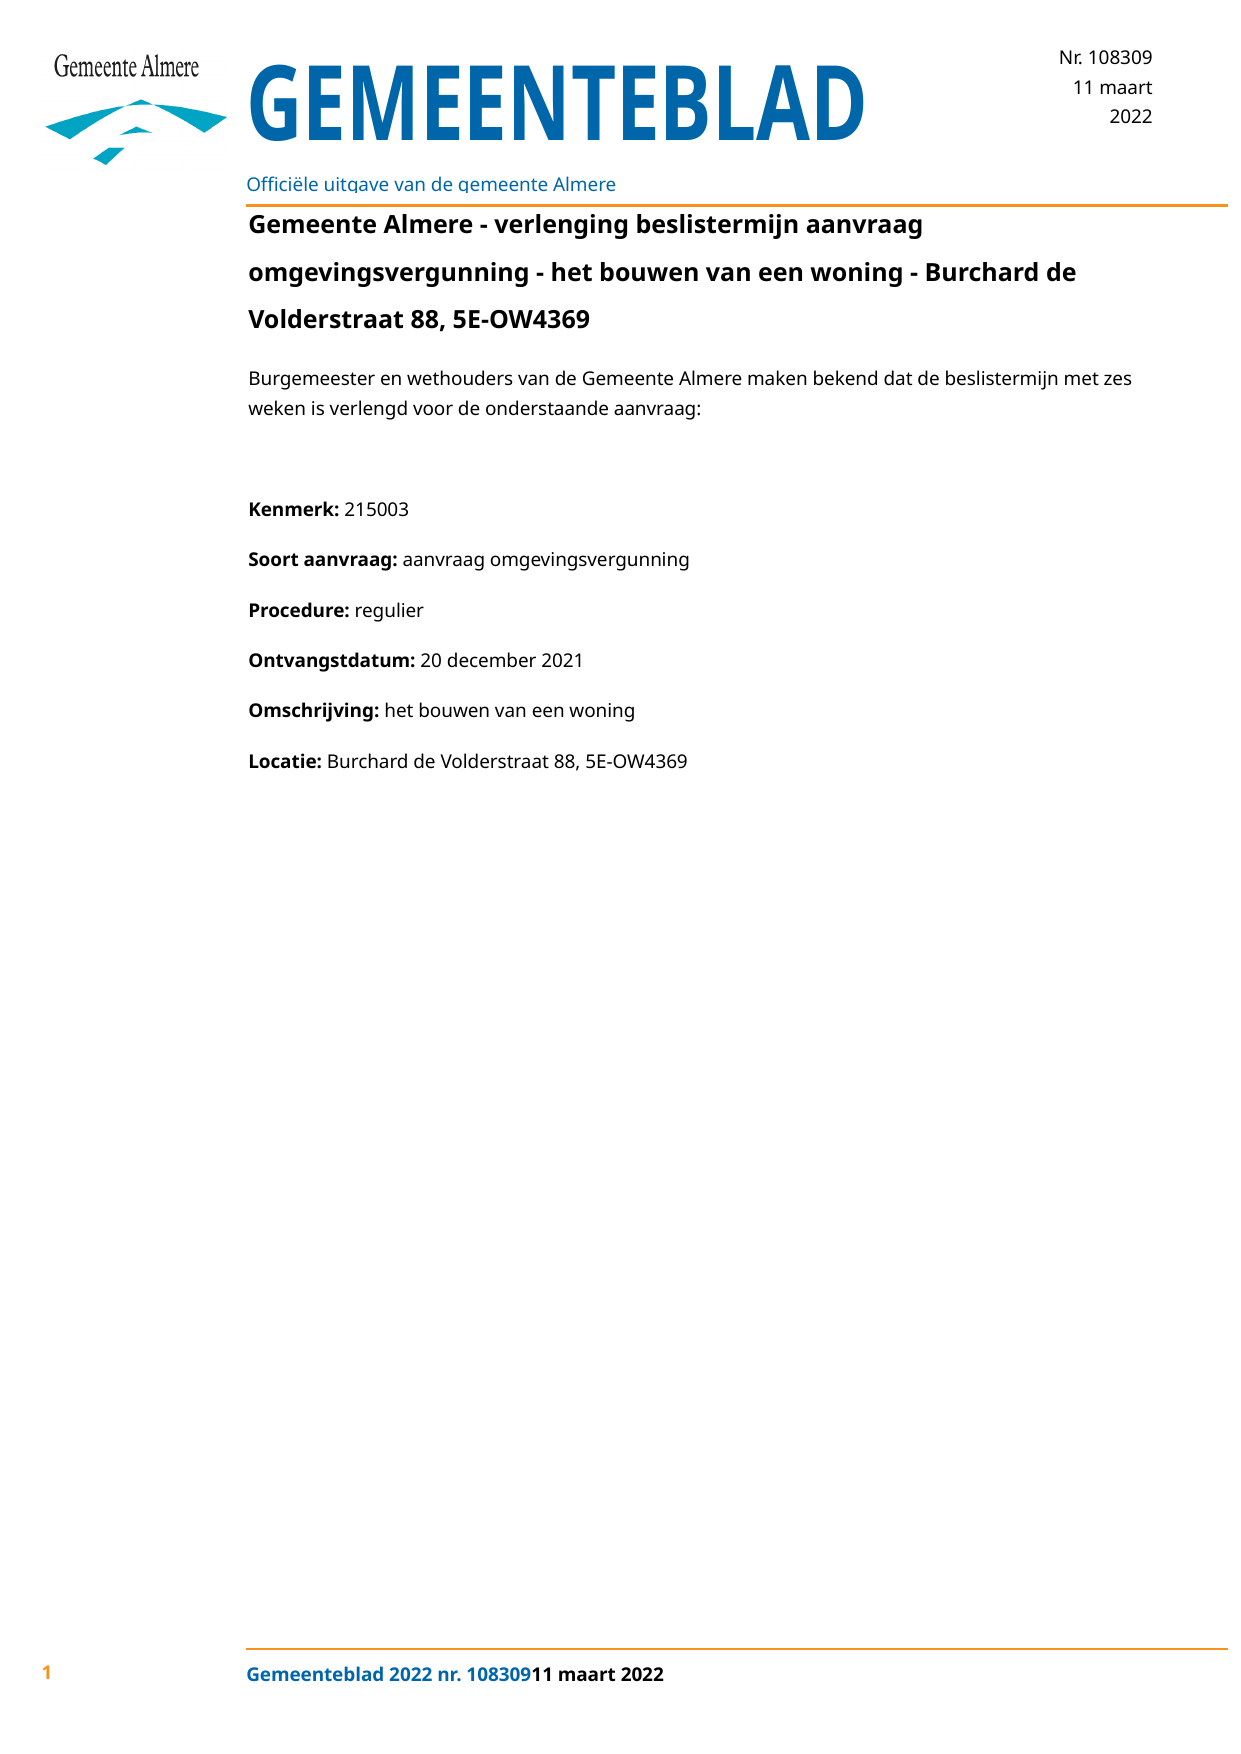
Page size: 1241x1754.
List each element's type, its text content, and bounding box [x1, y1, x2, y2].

text Kenmerk: 215003 [248, 496, 1152, 522]
text Locatie: Burchard de Volderstraat 88, 5E-OW4369 [248, 748, 1152, 774]
text Burgemeester en wethouders van de Gemeente Almere maken bekend dat de beslistermijn met zes weken is verlengd voor de onderstaande aanvraag: [248, 366, 1152, 421]
text Omschrijving: het bouwen van een woning [248, 698, 1152, 723]
text Ontvangstdatum: 20 december 2021 [248, 647, 1152, 673]
picture [41, 47, 231, 172]
text Procedure: regulier [248, 597, 1152, 622]
text Soort aanvraag: aanvraag omgevingsvergunning [248, 546, 1152, 572]
text Gemeente Almere - verlenging beslistermijn aanvraag omgevingsvergunning - het bouwen van een woning - Burchard de Volderstraat 88, 5E-OW4369 [248, 207, 1152, 336]
